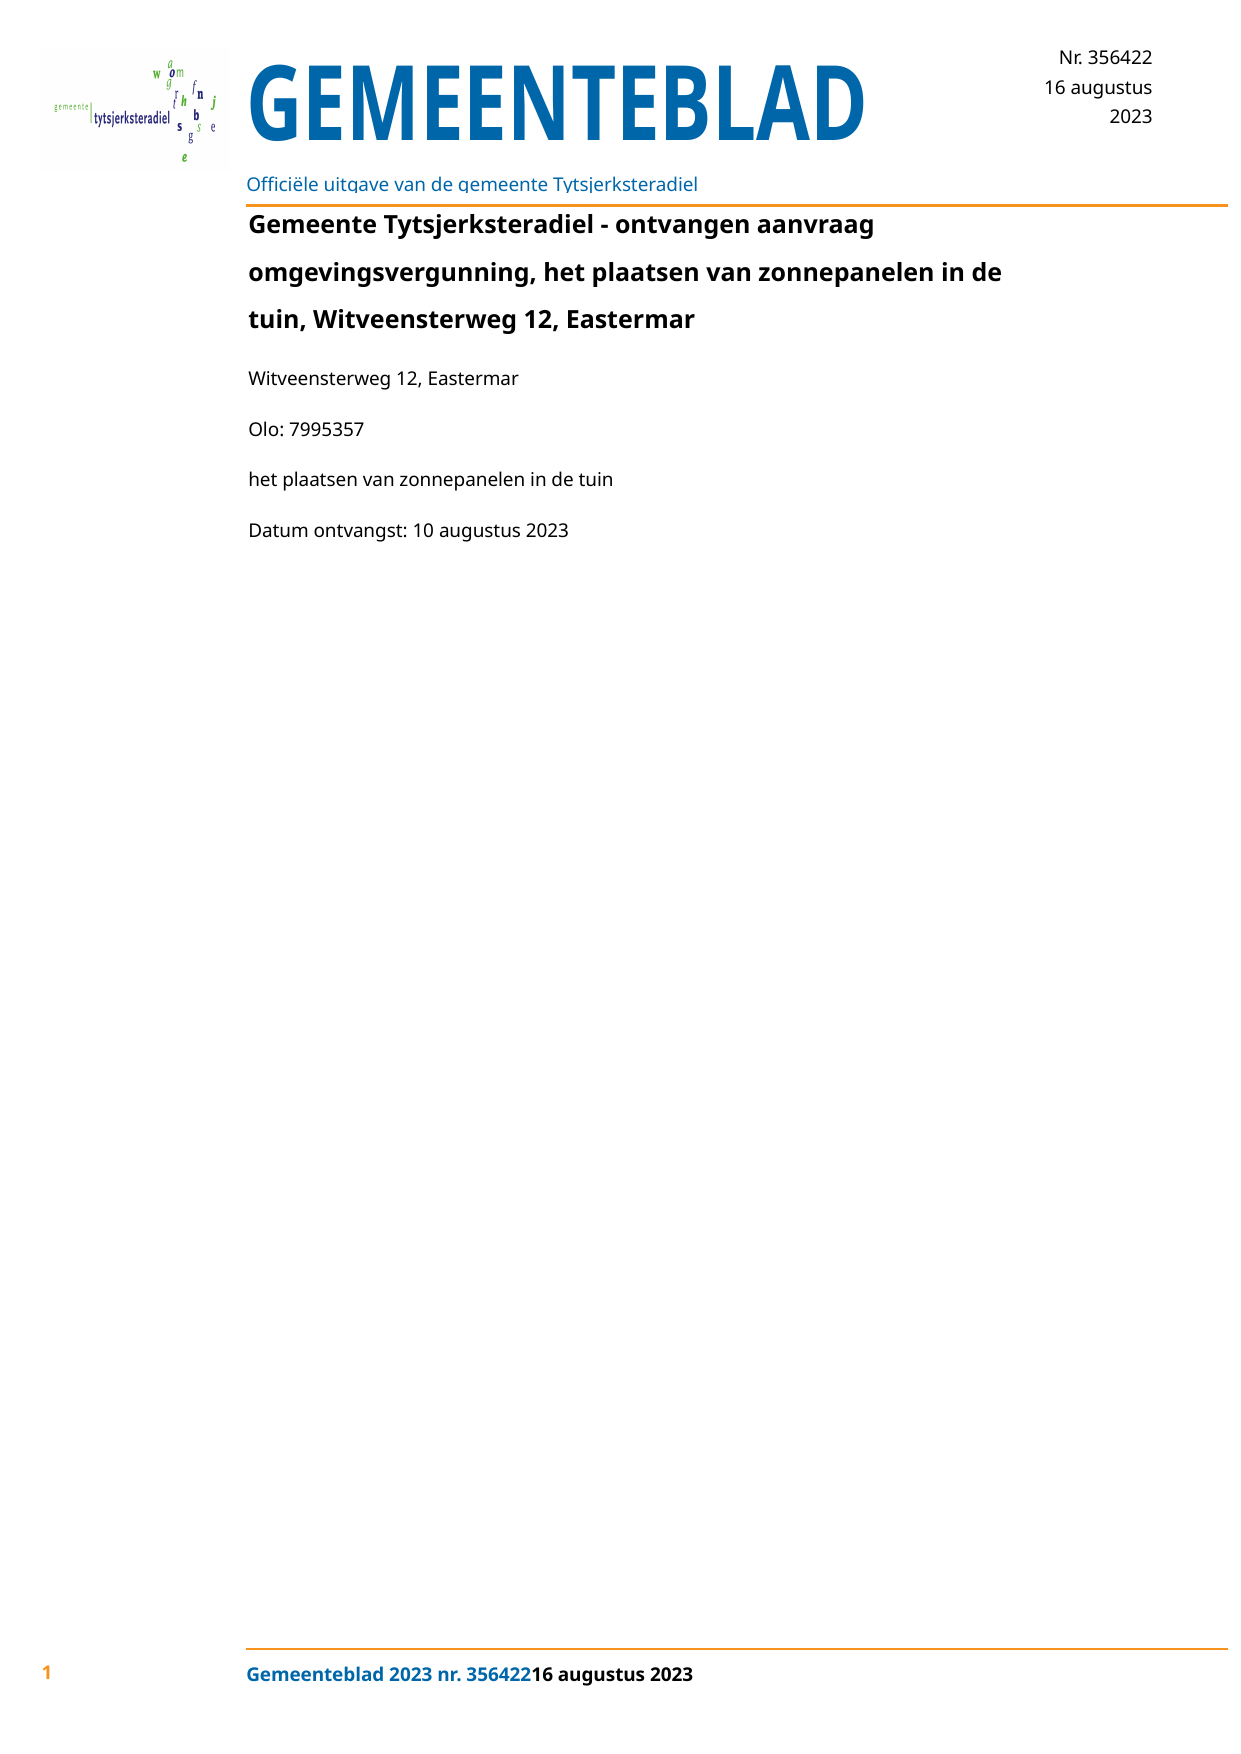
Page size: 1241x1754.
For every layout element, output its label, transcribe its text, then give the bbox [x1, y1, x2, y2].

text het plaatsen van zonnepanelen in de tuin [248, 466, 1152, 492]
text Olo: 7995357 [248, 416, 1152, 442]
text Gemeente Tytsjerksteradiel - ontvangen aanvraag omgevingsvergunning, het plaatsen van zonnepanelen in de tuin, Witveensterweg 12, Eastermar [248, 207, 1152, 336]
text Datum ontvangst: 10 augustus 2023 [248, 517, 1152, 542]
picture [41, 47, 231, 172]
text Witveensterweg 12, Eastermar [248, 366, 1152, 391]
